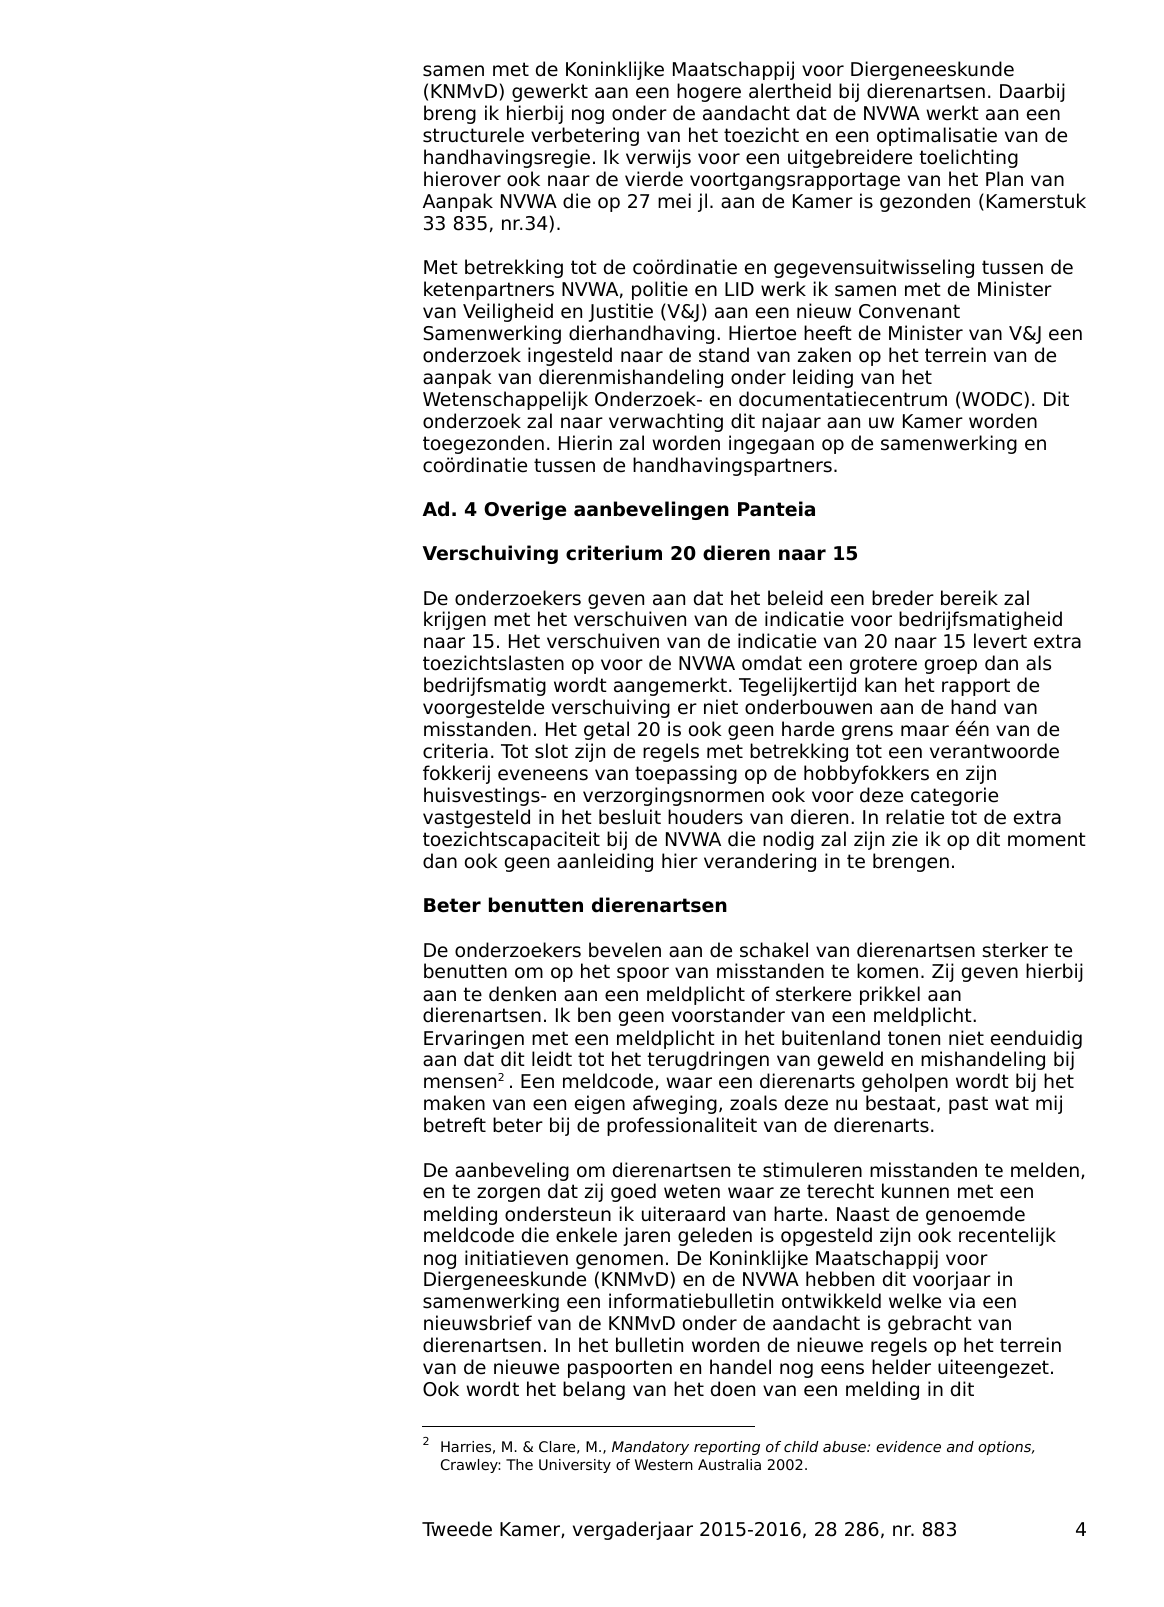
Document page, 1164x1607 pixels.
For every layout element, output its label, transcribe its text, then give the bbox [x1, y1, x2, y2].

text samen met de Koninklijke Maatschappij voor Diergeneeskunde (KNMvD) gewerkt aan een hogere alertheid bij dierenartsen. Daarbij breng ik hierbij nog onder de aandacht dat de NVWA werkt aan een structurele verbetering van het toezicht en een optimalisatie van de handhavingsregie. Ik verwijs voor een uitgebreidere toelichting hierover ook naar de vierde voortgangsrapportage van het Plan van Aanpak NVWA die op 27 mei jl. aan de Kamer is gezonden (Kamerstuk 33 835, nr.34). [422, 59, 1087, 235]
subtitle Verschuiving criterium 20 dieren naar 15 [422, 543, 1087, 565]
text De aanbeveling om dierenartsen te stimuleren misstanden te melden, en te zorgen dat zij goed weten waar ze terecht kunnen met een melding ondersteun ik uiteraard van harte. Naast de genoemde meldcode die enkele jaren geleden is opgesteld zijn ook recentelijk nog initiatieven genomen. De Koninklijke Maatschappij voor Diergeneeskunde (KNMvD) en de NVWA hebben dit voorjaar in samenwerking een informatiebulletin ontwikkeld welke via een nieuwsbrief van de KNMvD onder de aandacht is gebracht van dierenartsen. In het bulletin worden de nieuwe regels op het terrein van de nieuwe paspoorten en handel nog eens helder uiteengezet. Ook wordt het belang van het doen van een melding in dit [422, 1159, 1087, 1401]
text Harries, M. & Clare, M., Mandatory reporting of child abuse: evidence and options, Crawley: The University of Western Australia 2002. [422, 1435, 1087, 1474]
text De onderzoekers geven aan dat het beleid een breder bereik zal krijgen met het verschuiven van de indicatie voor bedrijfsmatigheid naar 15. Het verschuiven van de indicatie van 20 naar 15 levert extra toezichtslasten op voor de NVWA omdat een grotere groep dan als bedrijfsmatig wordt aangemerkt. Tegelijkertijd kan het rapport de voorgestelde verschuiving er niet onderbouwen aan de hand van misstanden. Het getal 20 is ook geen harde grens maar één van de criteria. Tot slot zijn de regels met betrekking tot een verantwoorde fokkerij eveneens van toepassing op de hobbyfokkers en zijn huisvestings- en verzorgingsnormen ook voor deze categorie vastgesteld in het besluit houders van dieren. In relatie tot de extra toezichtscapaciteit bij de NVWA die nodig zal zijn zie ik op dit moment dan ook geen aanleiding hier verandering in te brengen. [422, 587, 1087, 873]
subtitle Beter benutten dierenartsen [422, 895, 1087, 917]
text De onderzoekers bevelen aan de schakel van dierenartsen sterker te benutten om op het spoor van misstanden te komen. Zij geven hierbij aan te denken aan een meldplicht of sterkere prikkel aan dierenartsen. Ik ben geen voorstander van een meldplicht. Ervaringen met een meldplicht in het buitenland tonen niet eenduidig aan dat dit leidt tot het terugdringen van geweld en mishandeling bij mensen. Een meldcode, waar een dierenarts geholpen wordt bij het maken van een eigen afweging, zoals deze nu bestaat, past wat mij betreft beter bij de professionaliteit van de dierenarts. [422, 939, 1087, 1137]
subtitle Ad. 4 Overige aanbevelingen Panteia [422, 499, 1087, 521]
text Met betrekking tot de coördinatie en gegevensuitwisseling tussen de ketenpartners NVWA, politie en LID werk ik samen met de Minister van Veiligheid en Justitie (V&J) aan een nieuw Convenant Samenwerking dierhandhaving. Hiertoe heeft de Minister van V&J een onderzoek ingesteld naar de stand van zaken op het terrein van de aanpak van dierenmishandeling onder leiding van het Wetenschappelijk Onderzoek- en documentatiecentrum (WODC). Dit onderzoek zal naar verwachting dit najaar aan uw Kamer worden toegezonden. Hierin zal worden ingegaan op de samenwerking en coördinatie tussen de handhavingspartners. [422, 257, 1087, 477]
